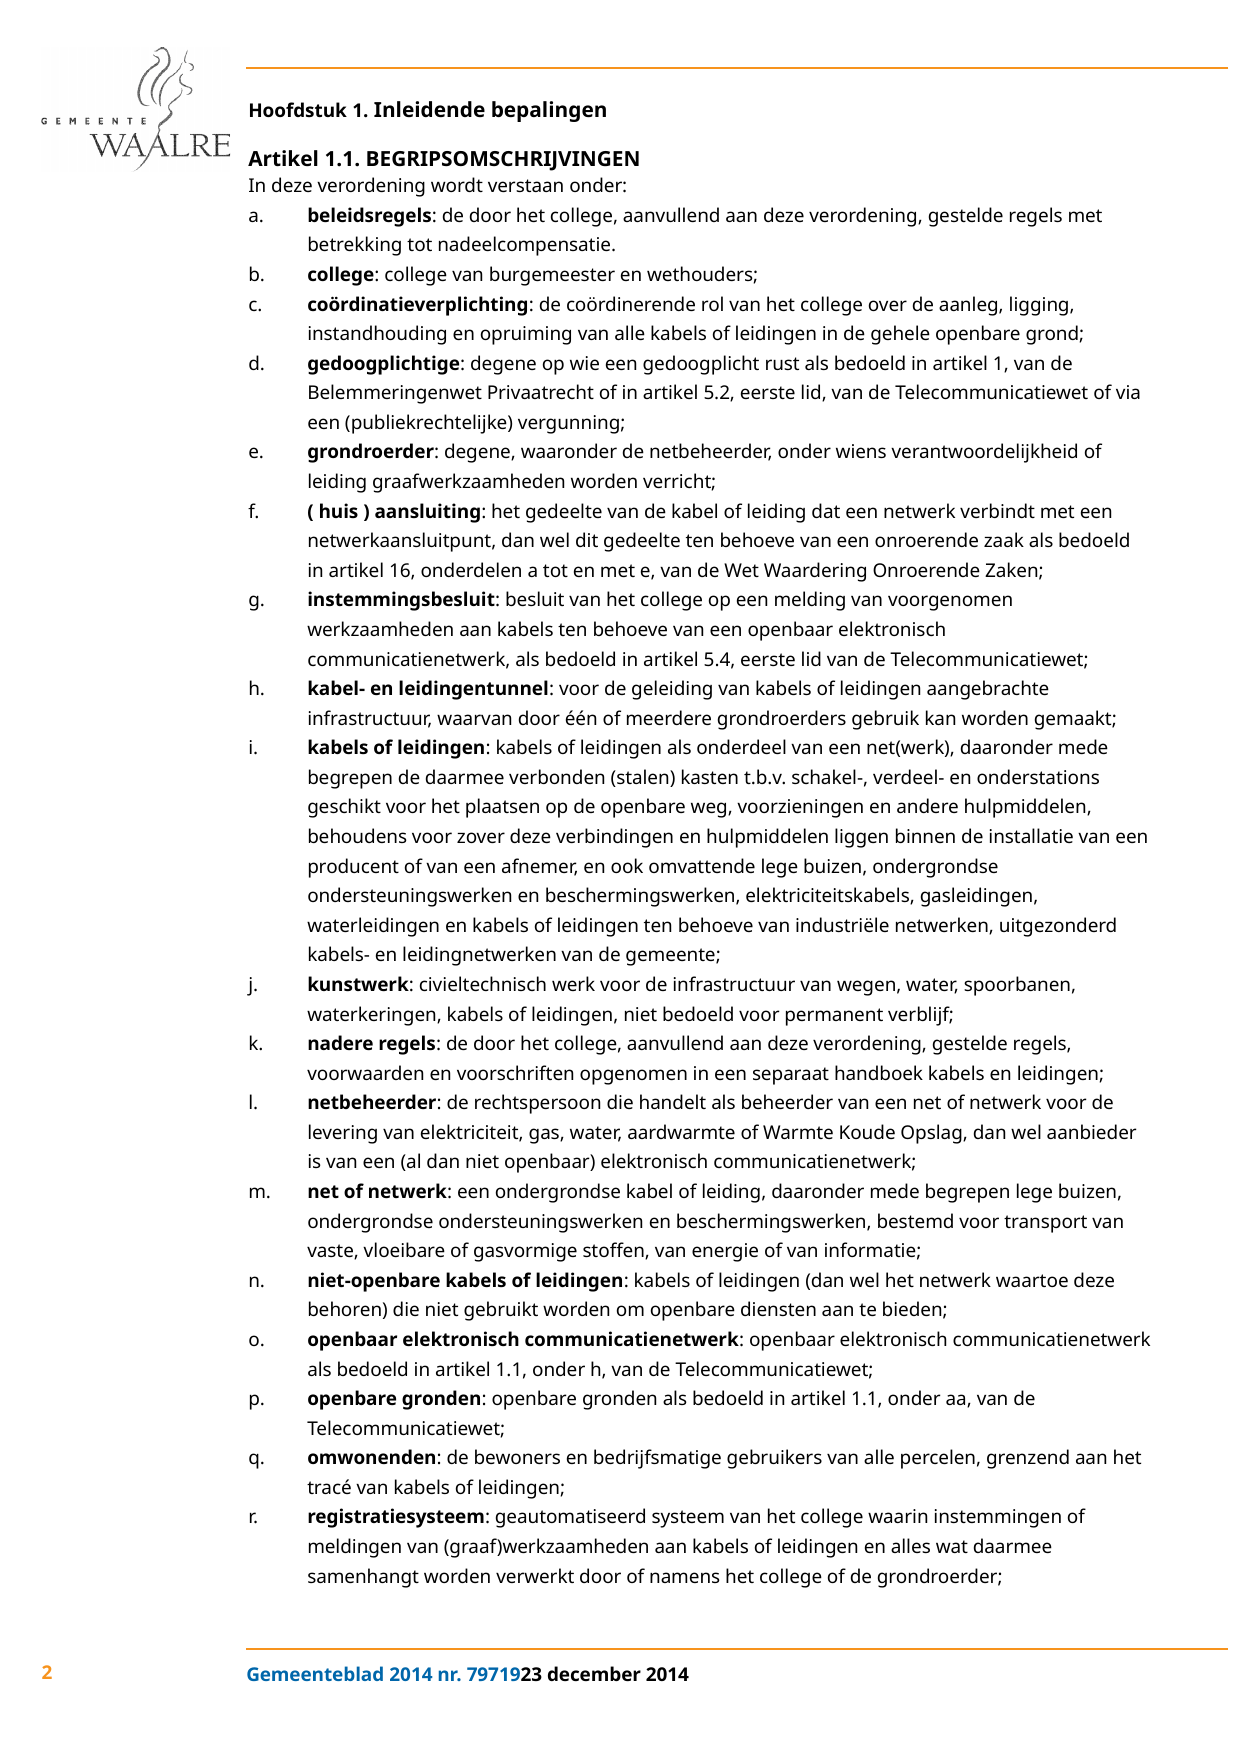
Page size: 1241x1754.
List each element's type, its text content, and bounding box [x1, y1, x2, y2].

list net of netwerk: een ondergrondse kabel of leiding, daaronder mede begrepen lege buizen, ondergrondse ondersteuningswerken en beschermingswerken, bestemd voor transport van vaste, vloeibare of gasvormige stoffen, van energie of van informatie; [248, 1178, 1152, 1263]
picture [41, 47, 231, 172]
list netbeheerder: de rechtspersoon die handelt als beheerder van een net of netwerk voor de levering van elektriciteit, gas, water, aardwarmte of Warmte Koude Opslag, dan wel aanbieder is van een (al dan niet openbaar) elektronisch communicatienetwerk; [248, 1089, 1152, 1174]
list college: college van burgemeester en wethouders; [248, 261, 1152, 287]
list nadere regels: de door het college, aanvullend aan deze verordening, gestelde regels, voorwaarden en voorschriften opgenomen in een separaat handboek kabels en leidingen; [248, 1030, 1152, 1086]
text Hoofdstuk 1. Inleidende bepalingen [248, 95, 1152, 123]
list beleidsregels: de door het college, aanvullend aan deze verordening, gestelde regels met betrekking tot nadeelcompensatie. [248, 202, 1152, 257]
text In deze verordening wordt verstaan onder: [248, 172, 1152, 198]
text Artikel 1.1. BEGRIPSOMSCHRIJVINGEN [248, 144, 1152, 172]
list kunstwerk: civieltechnisch werk voor de infrastructuur van wegen, water, spoorbanen, waterkeringen, kabels of leidingen, niet bedoeld voor permanent verblijf; [248, 971, 1152, 1027]
list ( huis ) aansluiting: het gedeelte van de kabel of leiding dat een netwerk verbindt met een netwerkaansluitpunt, dan wel dit gedeelte ten behoeve van een onroerende zaak als bedoeld in artikel 16, onderdelen a tot en met e, van de Wet Waardering Onroerende Zaken; [248, 498, 1152, 583]
list gedoogplichtige: degene op wie een gedoogplicht rust als bedoeld in artikel 1, van de Belemmeringenwet Privaatrecht of in artikel 5.2, eerste lid, van de Telecommunicatiewet of via een (publiekrechtelijke) vergunning; [248, 350, 1152, 435]
list instemmingsbesluit: besluit van het college op een melding van voorgenomen werkzaamheden aan kabels ten behoeve van een openbaar elektronisch communicatienetwerk, als bedoeld in artikel 5.4, eerste lid van de Telecommunicatiewet; [248, 587, 1152, 672]
list openbaar elektronisch communicatienetwerk: openbaar elektronisch communicatienetwerk als bedoeld in artikel 1.1, onder h, van de Telecommunicatiewet; [248, 1326, 1152, 1382]
list niet-openbare kabels of leidingen: kabels of leidingen (dan wel het netwerk waartoe deze behoren) die niet gebruikt worden om openbare diensten aan te bieden; [248, 1267, 1152, 1322]
list kabel- en leidingentunnel: voor de geleiding van kabels of leidingen aangebrachte infrastructuur, waarvan door één of meerdere grondroerders gebruik kan worden gemaakt; [248, 675, 1152, 731]
list registratiesysteem: geautomatiseerd systeem van het college waarin instemmingen of meldingen van (graaf)werkzaamheden aan kabels of leidingen en alles wat daarmee samenhangt worden verwerkt door of namens het college of de grondroerder; [248, 1504, 1152, 1589]
list omwonenden: de bewoners en bedrijfsmatige gebruikers van alle percelen, grenzend aan het tracé van kabels of leidingen; [248, 1444, 1152, 1500]
list kabels of leidingen: kabels of leidingen als onderdeel van een net(werk), daaronder mede begrepen de daarmee verbonden (stalen) kasten t.b.v. schakel-, verdeel- en onderstations geschikt voor het plaatsen op de openbare weg, voorzieningen en andere hulpmiddelen, behoudens voor zover deze verbindingen en hulpmiddelen liggen binnen de installatie van een producent of van een afnemer, en ook omvattende lege buizen, ondergrondse ondersteuningswerken en beschermingswerken, elektriciteitskabels, gasleidingen, waterleidingen en kabels of leidingen ten behoeve van industriële netwerken, uitgezonderd kabels- en leidingnetwerken van de gemeente; [248, 734, 1152, 967]
list coördinatieverplichting: de coördinerende rol van het college over de aanleg, ligging, instandhouding en opruiming van alle kabels of leidingen in de gehele openbare grond; [248, 291, 1152, 346]
list openbare gronden: openbare gronden als bedoeld in artikel 1.1, onder aa, van de Telecommunicatiewet; [248, 1385, 1152, 1441]
list grondroerder: degene, waaronder de netbeheerder, onder wiens verantwoordelijkheid of leiding graafwerkzaamheden worden verricht; [248, 439, 1152, 494]
